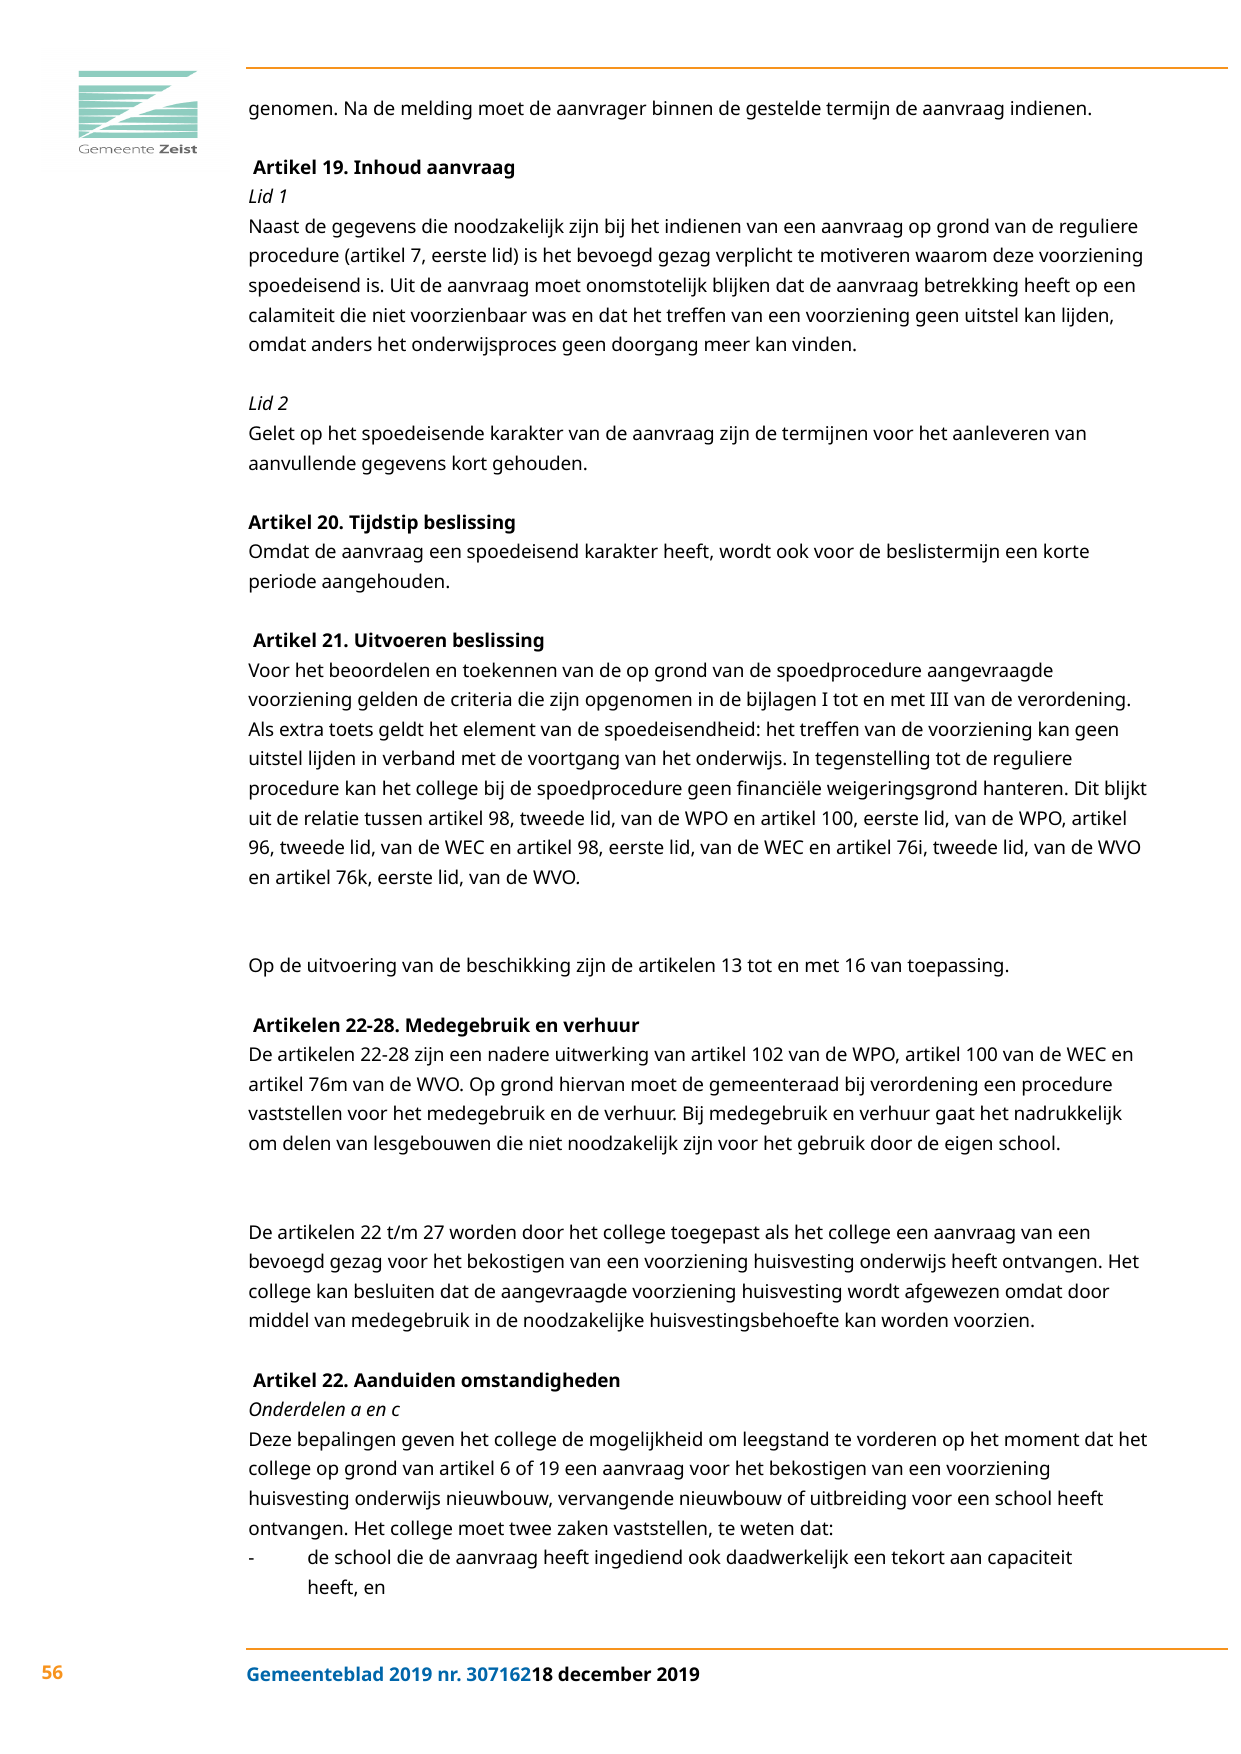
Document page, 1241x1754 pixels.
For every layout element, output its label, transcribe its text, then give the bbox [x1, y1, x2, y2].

text genomen. Na de melding moet de aanvrager binnen de gestelde termijn de aanvraag indienen. [248, 95, 1152, 121]
text Lid 2 [248, 391, 1152, 416]
text Voor het beoordelen en toekennen van de op grond van de spoedprocedure aangevraagde voorziening gelden de criteria die zijn opgenomen in de bijlagen I tot en met III van de verordening. Als extra toets geldt het element van de spoedeisendheid: het treffen van de voorziening kan geen uitstel lijden in verband met de voortgang van het onderwijs. In tegenstelling tot de reguliere procedure kan het college bij de spoedprocedure geen financiële weigeringsgrond hanteren. Dit blijkt uit de relatie tussen artikel 98, tweede lid, van de WPO en artikel 100, eerste lid, van de WPO, artikel 96, tweede lid, van de WEC en artikel 98, eerste lid, van de WEC en artikel 76i, tweede lid, van de WVO en artikel 76k, eerste lid, van de WVO. [248, 657, 1152, 890]
text Artikel 19. Inhoud aanvraag [248, 154, 1152, 180]
text Deze bepalingen geven het college de mogelijkheid om leegstand te vorderen op het moment dat het college op grond van artikel 6 of 19 een aanvraag voor het bekostigen van een voorziening huisvesting onderwijs nieuwbouw, vervangende nieuwbouw of uitbreiding voor een school heeft ontvangen. Het college moet twee zaken vaststellen, te weten dat: [248, 1426, 1152, 1541]
text De artikelen 22 t/m 27 worden door het college toegepast als het college een aanvraag van een bevoegd gezag voor het bekostigen van een voorziening huisvesting onderwijs heeft ontvangen. Het college kan besluiten dat de aangevraagde voorziening huisvesting wordt afgewezen omdat door middel van medegebruik in de noodzakelijke huisvestingsbehoefte kan worden voorzien. [248, 1219, 1152, 1333]
text Artikel 21. Uitvoeren beslissing [248, 627, 1152, 653]
text Naast de gegevens die noodzakelijk zijn bij het indienen van een aanvraag op grond van de reguliere procedure (artikel 7, eerste lid) is het bevoegd gezag verplicht te motiveren waarom deze voorziening spoedeisend is. Uit de aanvraag moet onomstotelijk blijken dat de aanvraag betrekking heeft op een calamiteit die niet voorzienbaar was en dat het treffen van een voorziening geen uitstel kan lijden, omdat anders het onderwijsproces geen doorgang meer kan vinden. [248, 213, 1152, 357]
text Lid 1 [248, 183, 1152, 209]
text Gelet op het spoedeisende karakter van de aanvraag zijn de termijnen voor het aanleveren van aanvullende gegevens kort gehouden. [248, 420, 1152, 476]
list de school die de aanvraag heeft ingediend ook daadwerkelijk een tekort aan capaciteit heeft, en [248, 1544, 1152, 1600]
text Artikel 20. Tijdstip beslissing [248, 509, 1152, 535]
picture [41, 47, 231, 172]
text Omdat de aanvraag een spoedeisend karakter heeft, wordt ook voor de beslistermijn een korte periode aangehouden. [248, 538, 1152, 594]
text Op de uitvoering van de beschikking zijn de artikelen 13 tot en met 16 van toepassing. [248, 953, 1152, 978]
text Onderdelen a en c [248, 1396, 1152, 1422]
text Artikel 22. Aanduiden omstandigheden [248, 1367, 1152, 1393]
text Artikelen 22-28. Medegebruik en verhuur [248, 1012, 1152, 1038]
text De artikelen 22-28 zijn een nadere uitwerking van artikel 102 van de WPO, artikel 100 van de WEC en artikel 76m van de WVO. Op grond hiervan moet de gemeenteraad bij verordening een procedure vaststellen voor het medegebruik en de verhuur. Bij medegebruik en verhuur gaat het nadrukkelijk om delen van lesgebouwen die niet noodzakelijk zijn voor het gebruik door de eigen school. [248, 1041, 1152, 1156]
